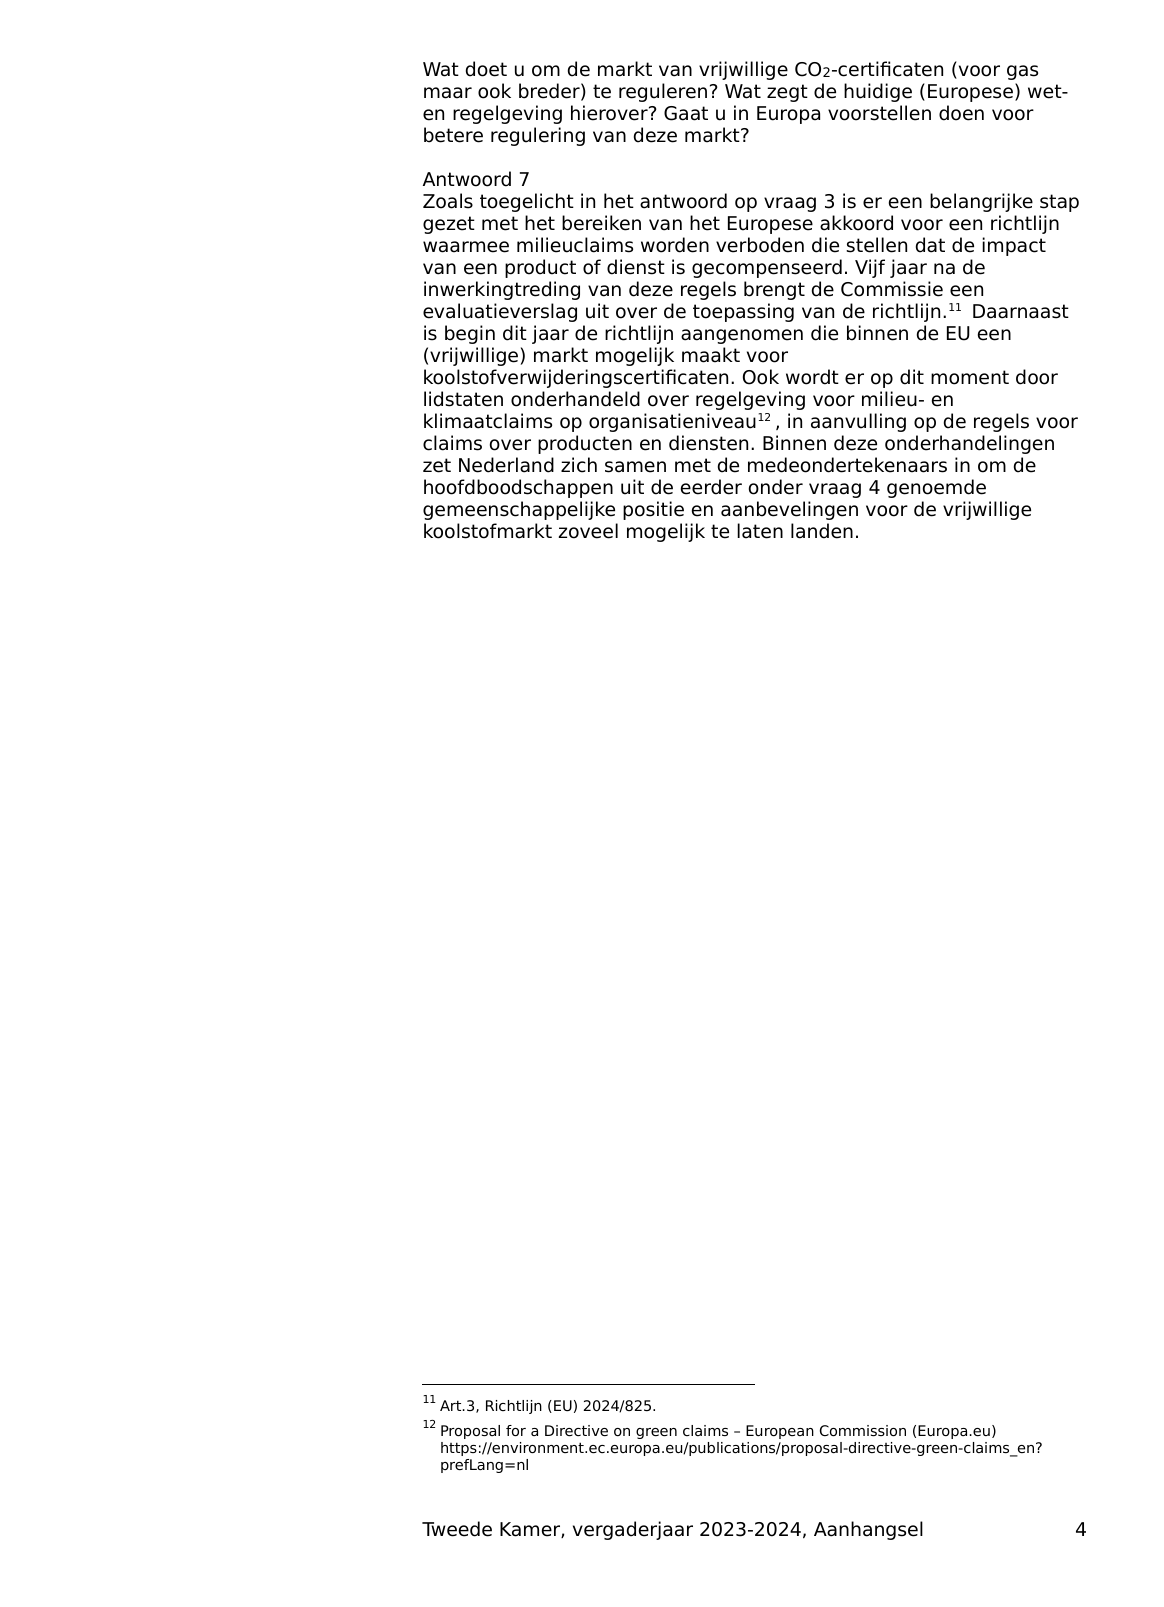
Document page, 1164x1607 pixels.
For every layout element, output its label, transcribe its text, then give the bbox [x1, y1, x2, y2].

text Zoals toegelicht in het antwoord op vraag 3 is er een belangrijke stap gezet met het bereiken van het Europese akkoord voor een richtlijn waarmee milieuclaims worden verboden die stellen dat de impact van een product of dienst is gecompenseerd. Vijf jaar na de inwerkingtreding van deze regels brengt de Commissie een evaluatieverslag uit over de toepassing van de richtlijn. Daarnaast is begin dit jaar de richtlijn aangenomen die binnen de EU een (vrijwillige) markt mogelijk maakt voor koolstofverwijderingscertificaten. Ook wordt er op dit moment door lidstaten onderhandeld over regelgeving voor milieu- en klimaatclaims op organisatieniveau, in aanvulling op de regels voor claims over producten en diensten. Binnen deze onderhandelingen zet Nederland zich samen met de medeondertekenaars in om de hoofdboodschappen uit de eerder onder vraag 4 genoemde gemeenschappelijke positie en aanbevelingen voor de vrijwillige koolstofmarkt zoveel mogelijk te laten landen. [422, 191, 1087, 543]
text Antwoord 7 [422, 169, 1087, 191]
text Proposal for a Directive on green claims – European Commission (Europa.eu) https://environment.ec.europa.eu/publications/proposal-directive-green-claims_en?prefLang=nl [422, 1418, 1087, 1474]
text Art.3, Richtlijn (EU) 2024/825. [422, 1393, 1087, 1416]
text Wat doet u om de markt van vrijwillige CO2-certificaten (voor gas maar ook breder) te reguleren? Wat zegt de huidige (Europese) wet- en regelgeving hierover? Gaat u in Europa voorstellen doen voor betere regulering van deze markt? [422, 59, 1087, 147]
